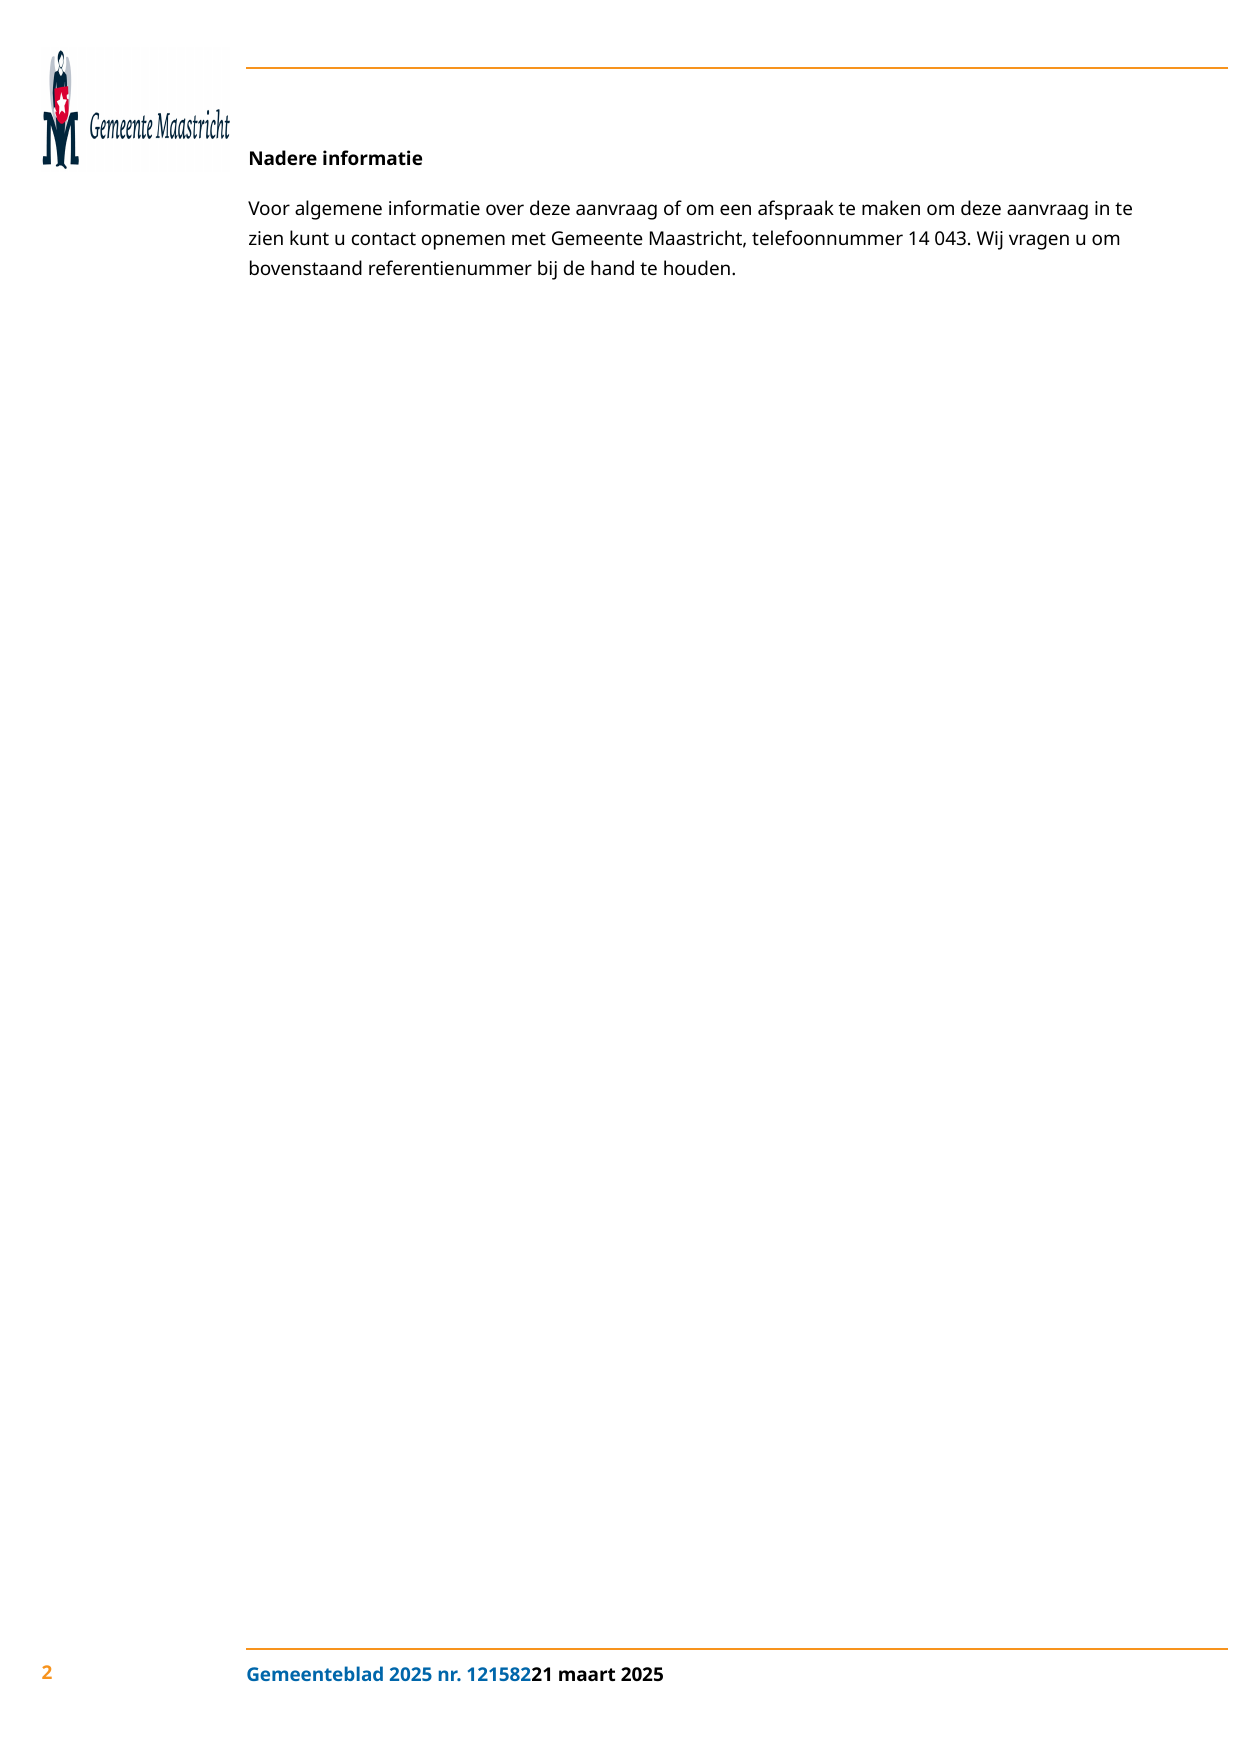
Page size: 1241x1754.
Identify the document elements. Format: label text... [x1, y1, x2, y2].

text Voor algemene informatie over deze aanvraag of om een afspraak te maken om deze aanvraag in te zien kunt u contact opnemen met Gemeente Maastricht, telefoonnummer 14 043. Wij vragen u om bovenstaand referentienummer bij de hand te houden. [248, 196, 1152, 281]
text Nadere informatie [248, 145, 1152, 171]
picture [41, 47, 231, 172]
